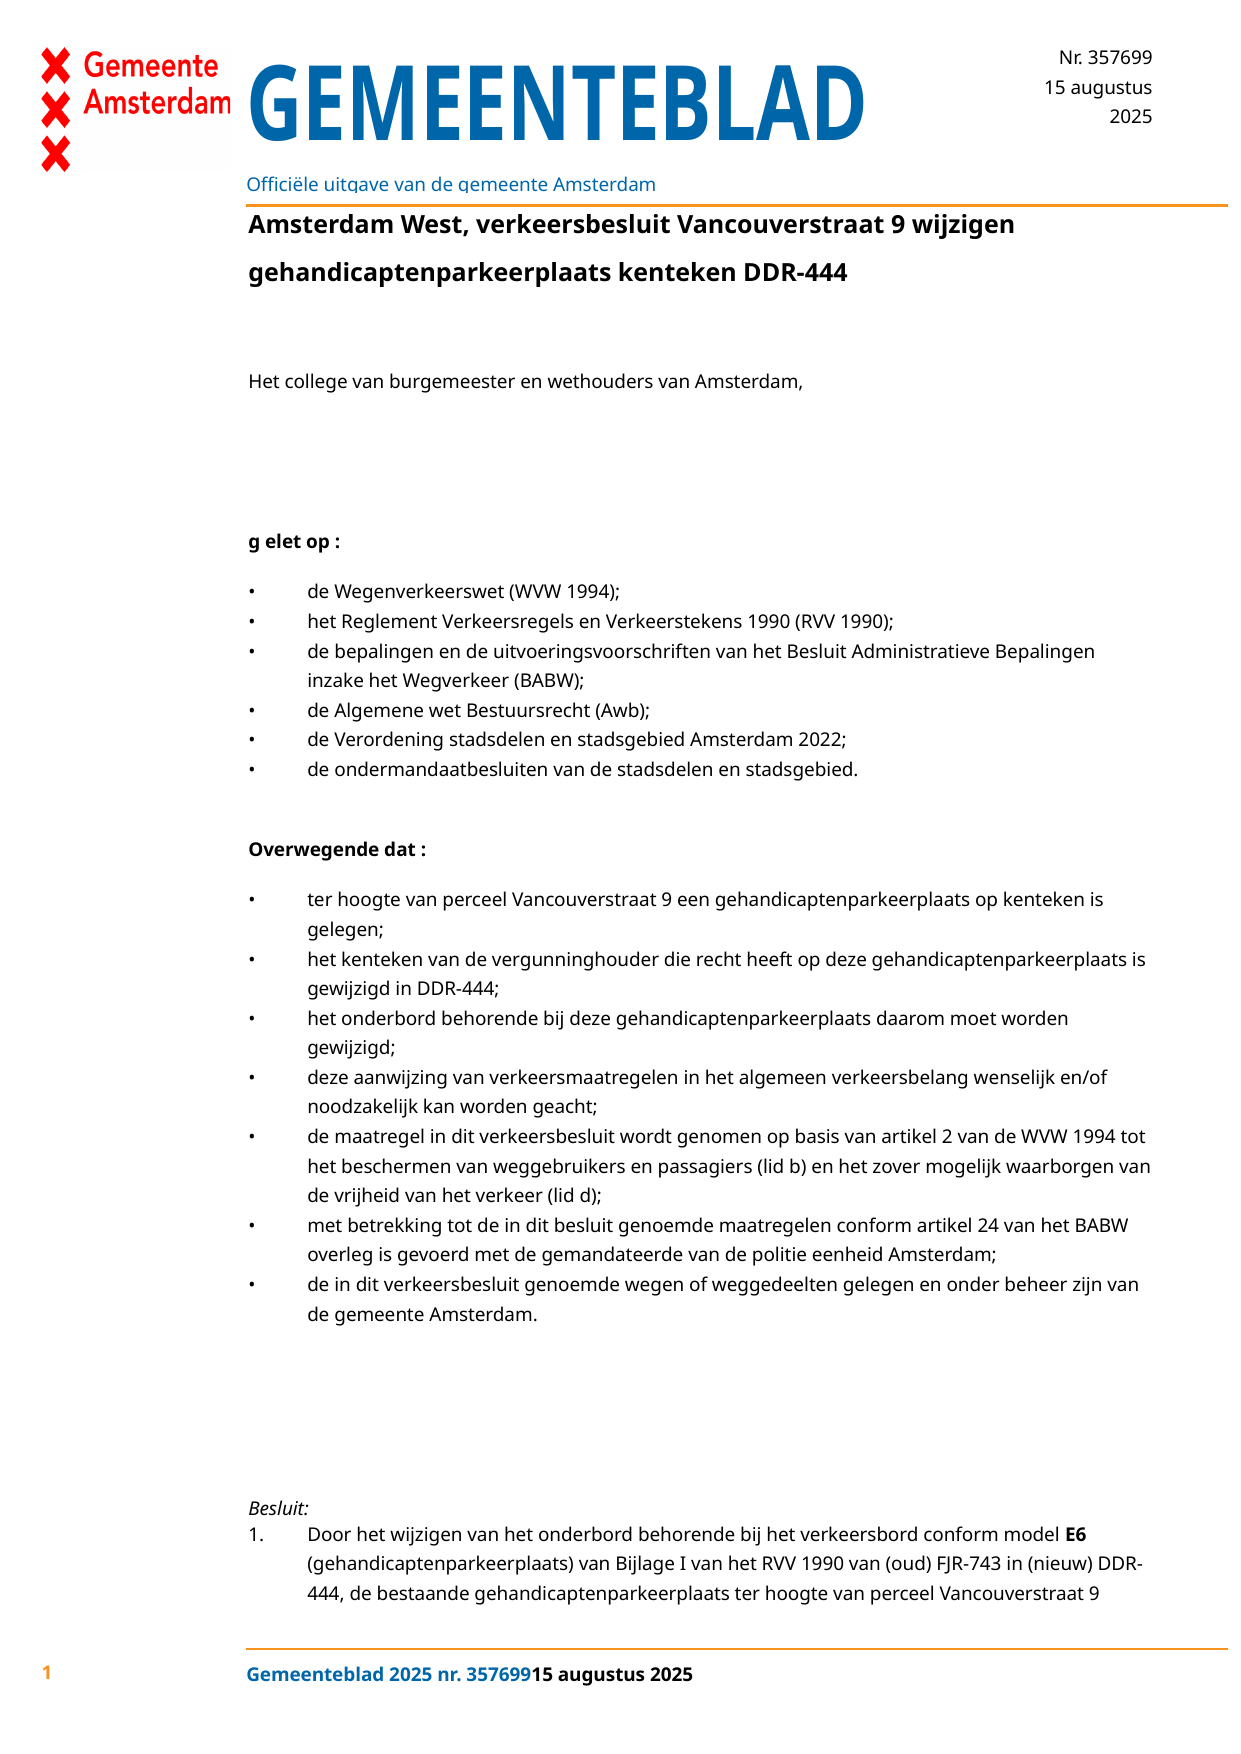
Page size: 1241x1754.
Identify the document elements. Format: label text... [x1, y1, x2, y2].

list ter hoogte van perceel Vancouverstraat 9 een gehandicaptenparkeerplaats op kenteken is gelegen; [248, 887, 1152, 942]
list de maatregel in dit verkeersbesluit wordt genomen op basis van artikel 2 van de WVW 1994 tot het beschermen van weggebruikers en passagiers (lid b) en het zover mogelijk waarborgen van de vrijheid van het verkeer (lid d); [248, 1123, 1152, 1208]
text Besluit: [248, 1495, 1152, 1521]
list met betrekking tot de in dit besluit genoemde maatregelen conform artikel 24 van het BABW overleg is gevoerd met de gemandateerde van de politie eenheid Amsterdam; [248, 1212, 1152, 1267]
text Overwegende dat : [248, 836, 1152, 862]
list de Verordening stadsdelen en stadsgebied Amsterdam 2022; [248, 727, 1152, 752]
list deze aanwijzing van verkeersmaatregelen in het algemeen verkeersbelang wenselijk en/of noodzakelijk kan worden geacht; [248, 1064, 1152, 1119]
text g elet op : [248, 528, 1152, 554]
list de bepalingen en de uitvoeringsvoorschriften van het Besluit Administratieve Bepalingen inzake het Wegverkeer (BABW); [248, 638, 1152, 693]
list de ondermandaatbesluiten van de stadsdelen en stadsgebied. [248, 756, 1152, 782]
text Het college van burgemeester en wethouders van Amsterdam, [248, 368, 1152, 394]
list Door het wijzigen van het onderbord behorende bij het verkeersbord conform model E6 (gehandicaptenparkeerplaats) van Bijlage I van het RVV 1990 van (oud) FJR-743 in (nieuw) DDR-444, de bestaande gehandicaptenparkeerplaats ter hoogte van perceel Vancouverstraat 9 [248, 1521, 1152, 1606]
list de Wegenverkeerswet (WVW 1994); [248, 579, 1152, 604]
list het onderbord behorende bij deze gehandicaptenparkeerplaats daarom moet worden gewijzigd; [248, 1005, 1152, 1060]
list de Algemene wet Bestuursrecht (Awb); [248, 697, 1152, 723]
text Amsterdam West, verkeersbesluit Vancouverstraat 9 wijzigen gehandicaptenparkeerplaats kenteken DDR-444 [248, 207, 1152, 288]
list het Reglement Verkeersregels en Verkeerstekens 1990 (RVV 1990); [248, 608, 1152, 634]
picture [41, 47, 231, 172]
list het kenteken van de vergunninghouder die recht heeft op deze gehandicaptenparkeerplaats is gewijzigd in DDR-444; [248, 946, 1152, 1001]
list de in dit verkeersbesluit genoemde wegen of weggedeelten gelegen en onder beheer zijn van de gemeente Amsterdam. [248, 1271, 1152, 1326]
